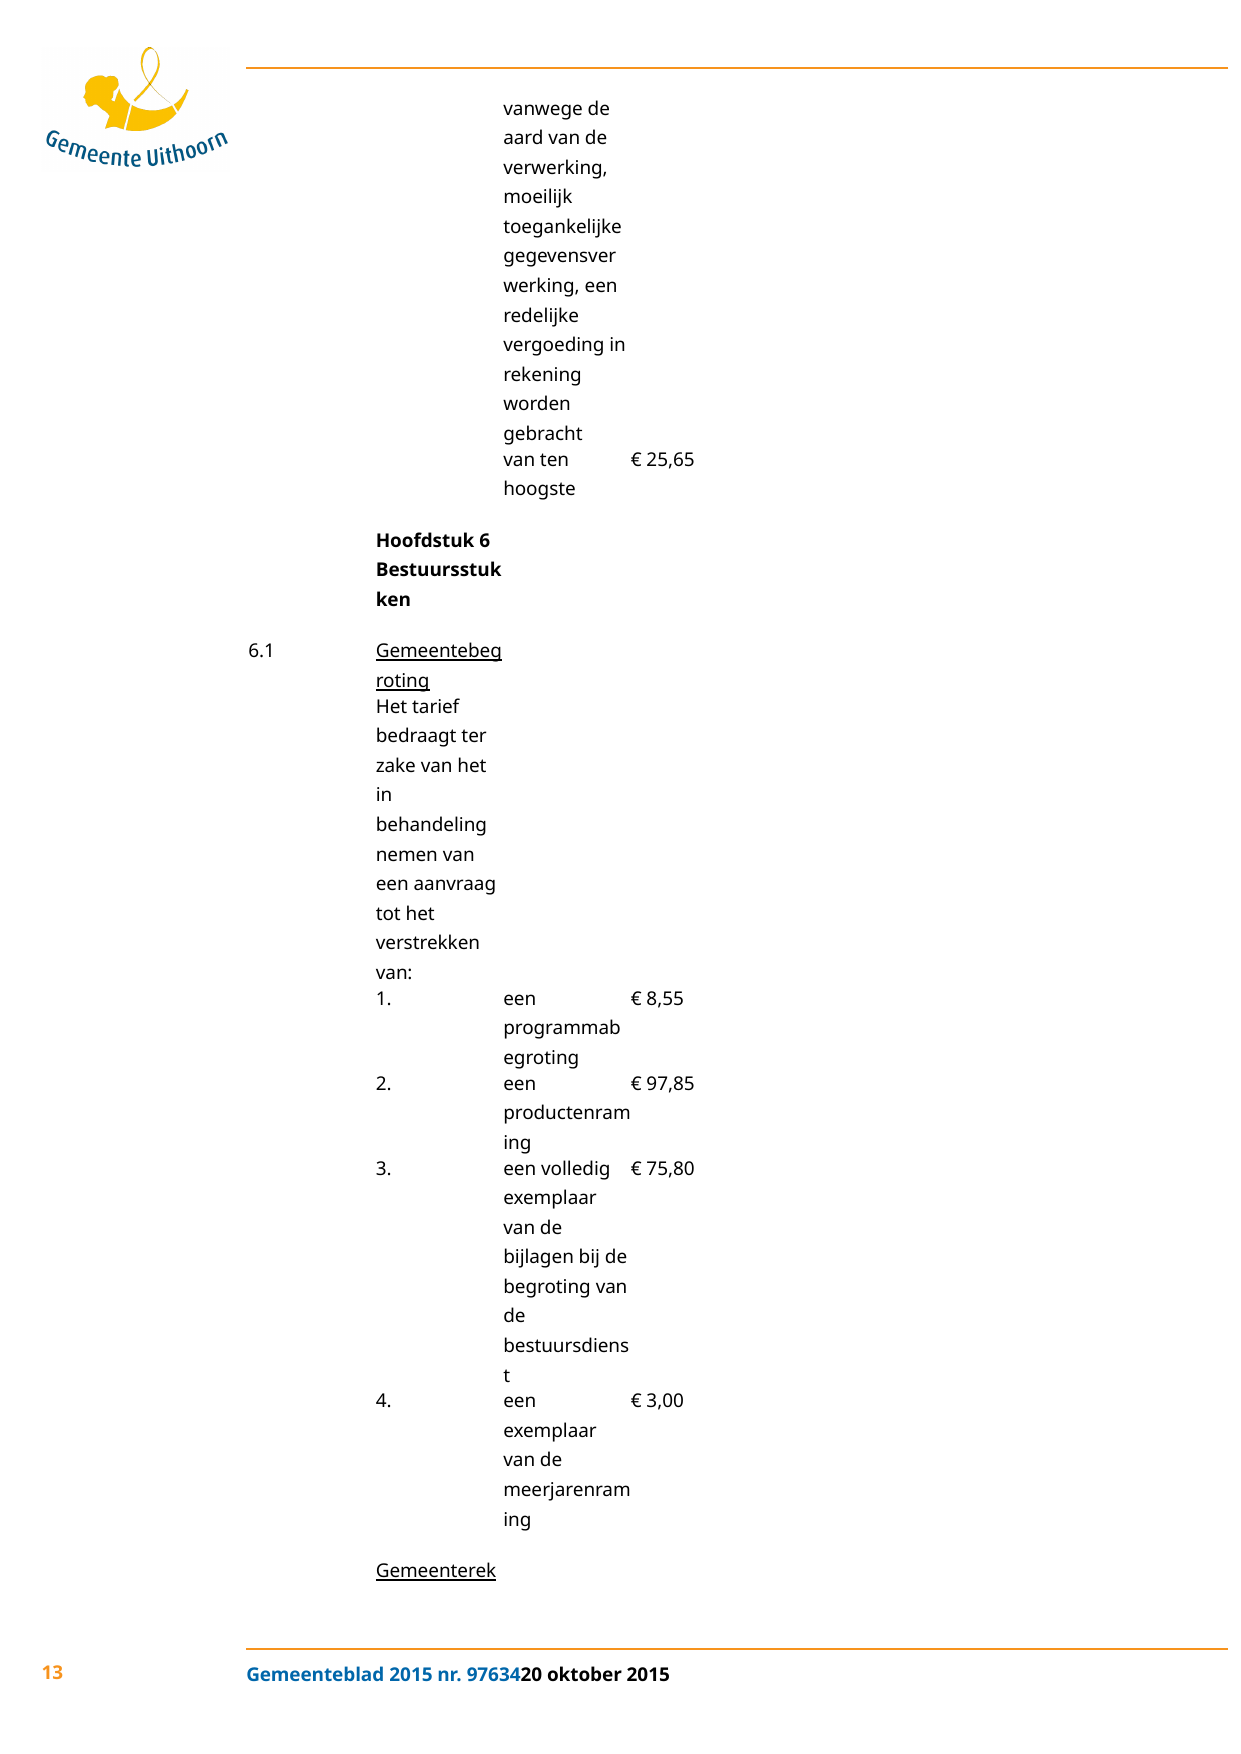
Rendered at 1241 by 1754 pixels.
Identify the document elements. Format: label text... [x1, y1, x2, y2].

table_cell € 97,85 [631, 1070, 1024, 1155]
table_cell Hoofdstuk 6 Bestuursstukken [376, 527, 503, 612]
table_cell een productenraming [503, 1070, 631, 1155]
table_cell [503, 1532, 631, 1557]
table_cell Gemeenterek [376, 1557, 503, 1583]
table_cell [631, 612, 1024, 638]
table_cell [503, 612, 631, 638]
table_cell 1. [376, 985, 503, 1070]
table_cell [503, 527, 631, 612]
table_cell [631, 501, 1024, 527]
table_cell van ten hoogste [503, 446, 631, 501]
table_cell een volledig exemplaar van de bijlagen bij de begroting van de bestuursdienst [503, 1155, 631, 1387]
table_cell [376, 612, 503, 638]
table_cell [248, 1388, 376, 1532]
table_cell 2. [376, 1070, 503, 1155]
table_cell [376, 501, 503, 527]
table_cell [248, 1557, 376, 1583]
table_cell € 8,55 [631, 985, 1024, 1070]
table_cell [503, 638, 631, 693]
table_cell [248, 1532, 376, 1557]
table_cell [503, 501, 631, 527]
table_cell Gemeentebegroting [376, 638, 503, 693]
table_cell [248, 501, 376, 527]
table_cell [503, 693, 631, 985]
table_cell [248, 1070, 376, 1155]
table_cell € 75,80 [631, 1155, 1024, 1387]
table_cell vanwege de aard van de verwerking, moeilijk toegankelijke gegevensverwerking, een redelijke vergoeding in rekening worden gebracht [503, 95, 631, 446]
table_cell [248, 693, 376, 985]
table_cell [248, 1155, 376, 1387]
table_cell [503, 1557, 631, 1583]
table_cell [248, 446, 376, 501]
table_cell [1024, 501, 1152, 527]
table_cell [1024, 612, 1152, 638]
table_cell [248, 527, 376, 612]
table_cell 3. [376, 1155, 503, 1387]
table_cell [376, 95, 503, 446]
table_cell een exemplaar van de meerjarenraming [503, 1388, 631, 1532]
table_cell [631, 95, 1024, 446]
table_cell [1024, 1532, 1152, 1557]
table_cell [248, 612, 376, 638]
table_cell [248, 985, 376, 1070]
table_cell € 3,00 [631, 1388, 1024, 1532]
picture [41, 47, 231, 172]
table_cell Het tarief bedraagt ter zake van het in behandeling nemen van een aanvraag tot het verstrekken van: [376, 693, 503, 985]
table_cell € 25,65 [631, 446, 1024, 501]
table_cell 6.1 [248, 638, 376, 693]
table_cell [631, 1532, 1024, 1557]
table_cell 4. [376, 1388, 503, 1532]
table_cell [376, 446, 503, 501]
table_cell [376, 1532, 503, 1557]
table_cell een programmabegroting [503, 985, 631, 1070]
table_cell [248, 95, 376, 446]
